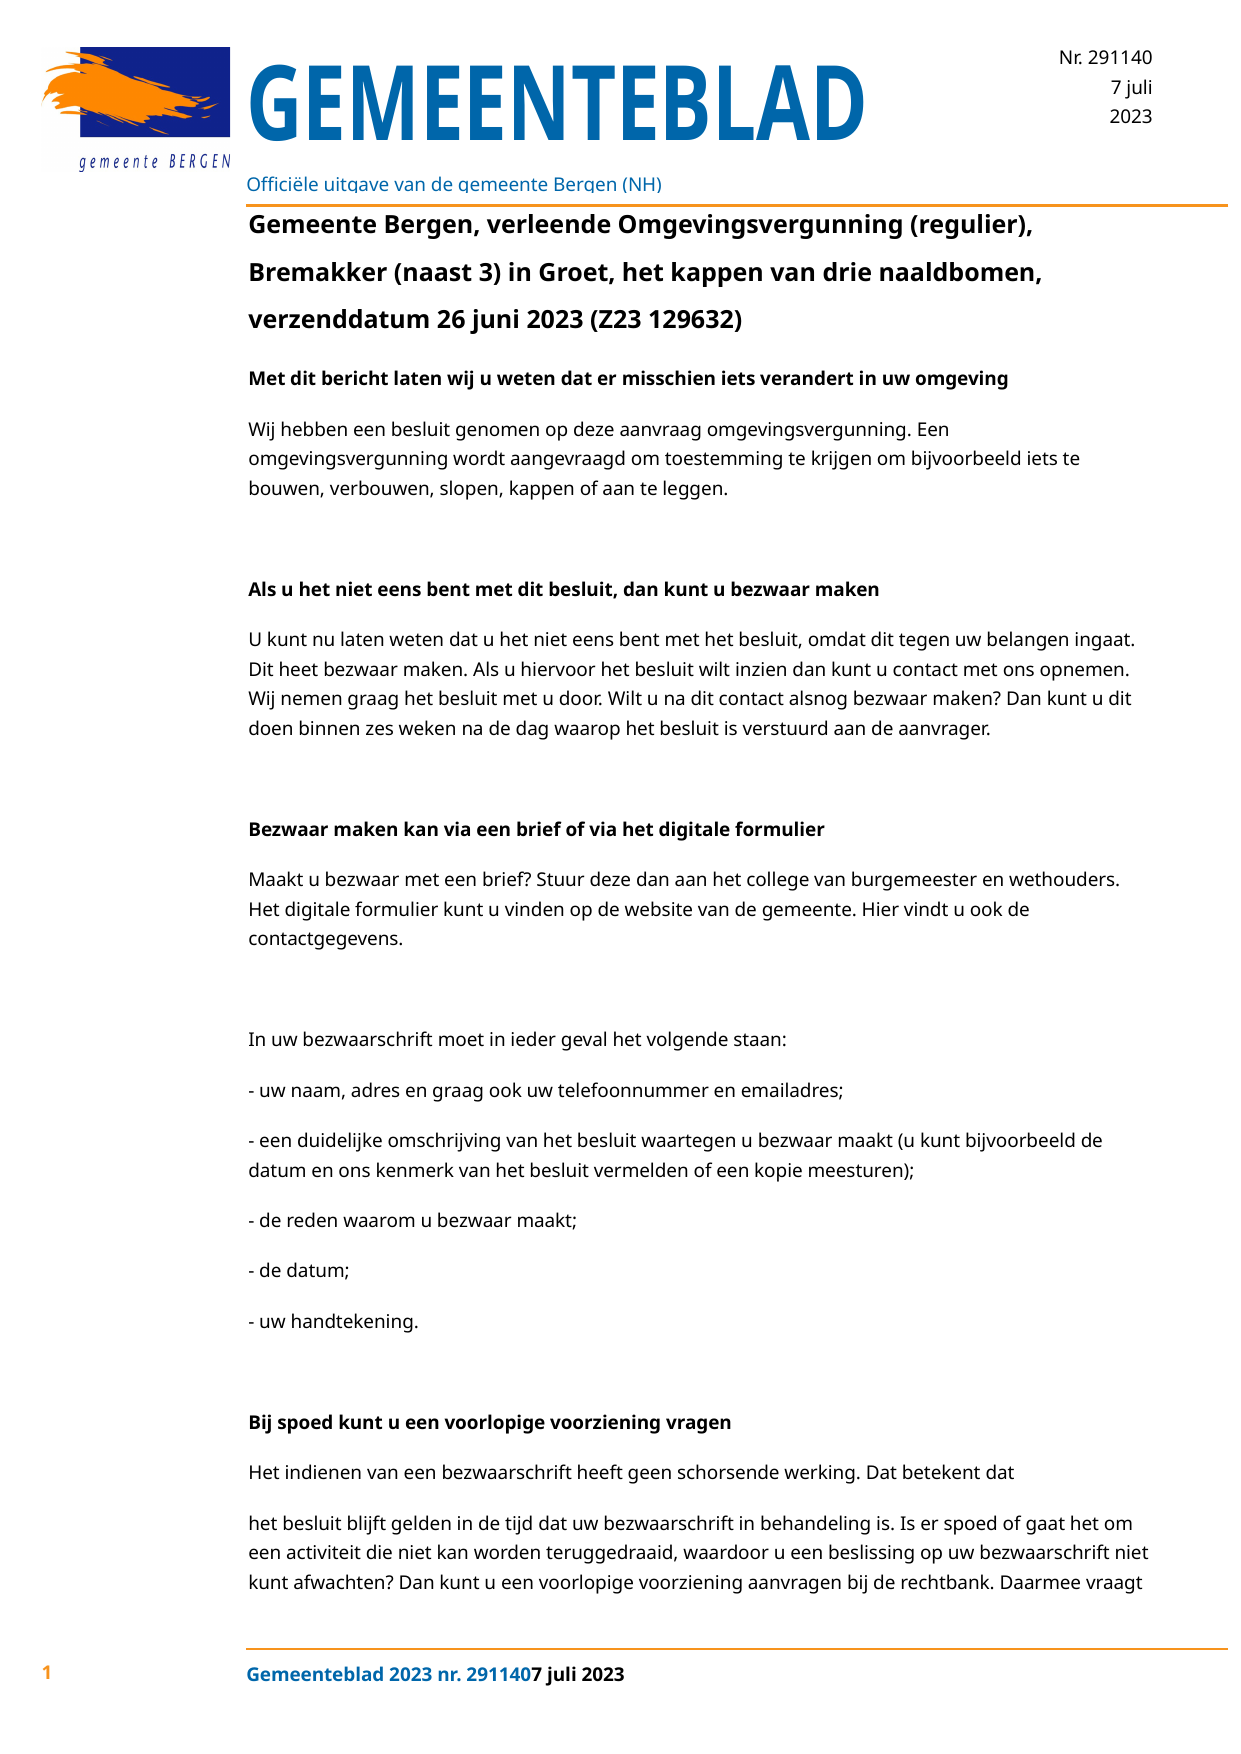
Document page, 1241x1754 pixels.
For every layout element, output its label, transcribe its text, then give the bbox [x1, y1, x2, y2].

text Maakt u bezwaar met een brief? Stuur deze dan aan het college van burgemeester en wethouders. Het digitale formulier kunt u vinden op de website van de gemeente. Hier vindt u ook de contactgegevens. [248, 866, 1152, 951]
text U kunt nu laten weten dat u het niet eens bent met het besluit, omdat dit tegen uw belangen ingaat. Dit heet bezwaar maken. Als u hiervoor het besluit wilt inzien dan kunt u contact met ons opnemen. Wij nemen graag het besluit met u door. Wilt u na dit contact alsnog bezwaar maken? Dan kunt u dit doen binnen zes weken na de dag waarop het besluit is verstuurd aan de aanvrager. [248, 626, 1152, 741]
text - de datum; [248, 1258, 1152, 1283]
text Wij hebben een besluit genomen op deze aanvraag omgevingsvergunning. Een omgevingsvergunning wordt aangevraagd om toestemming te krijgen om bijvoorbeeld iets te bouwen, verbouwen, slopen, kappen of aan te leggen. [248, 416, 1152, 501]
text Bij spoed kunt u een voorlopige voorziening vragen [248, 1409, 1152, 1434]
text - een duidelijke omschrijving van het besluit waartegen u bezwaar maakt (u kunt bijvoorbeeld de datum en ons kenmerk van het besluit vermelden of een kopie meesturen); [248, 1127, 1152, 1182]
text het besluit blijft gelden in de tijd dat uw bezwaarschrift in behandeling is. Is er spoed of gaat het om een activiteit die niet kan worden teruggedraaid, waardoor u een beslissing op uw bezwaarschrift niet kunt afwachten? Dan kunt u een voorlopige voorziening aanvragen bij de rechtbank. Daarmee vraagt [248, 1510, 1152, 1594]
text Met dit bericht laten wij u weten dat er misschien iets verandert in uw omgeving [248, 366, 1152, 391]
text Het indienen van een bezwaarschrift heeft geen schorsende werking. Dat betekent dat [248, 1459, 1152, 1485]
picture [41, 47, 231, 172]
text - uw handtekening. [248, 1308, 1152, 1334]
text In uw bezwaarschrift moet in ieder geval het volgende staan: [248, 1026, 1152, 1052]
text Gemeente Bergen, verleende Omgevingsvergunning (regulier), Bremakker (naast 3) in Groet, het kappen van drie naaldbomen, verzenddatum 26 juni 2023 (Z23 129632) [248, 207, 1152, 336]
text Bezwaar maken kan via een brief of via het digitale formulier [248, 816, 1152, 842]
text - uw naam, adres en graag ook uw telefoonnummer en emailadres; [248, 1077, 1152, 1102]
text - de reden waarom u bezwaar maakt; [248, 1207, 1152, 1233]
text Als u het niet eens bent met dit besluit, dan kunt u bezwaar maken [248, 576, 1152, 602]
